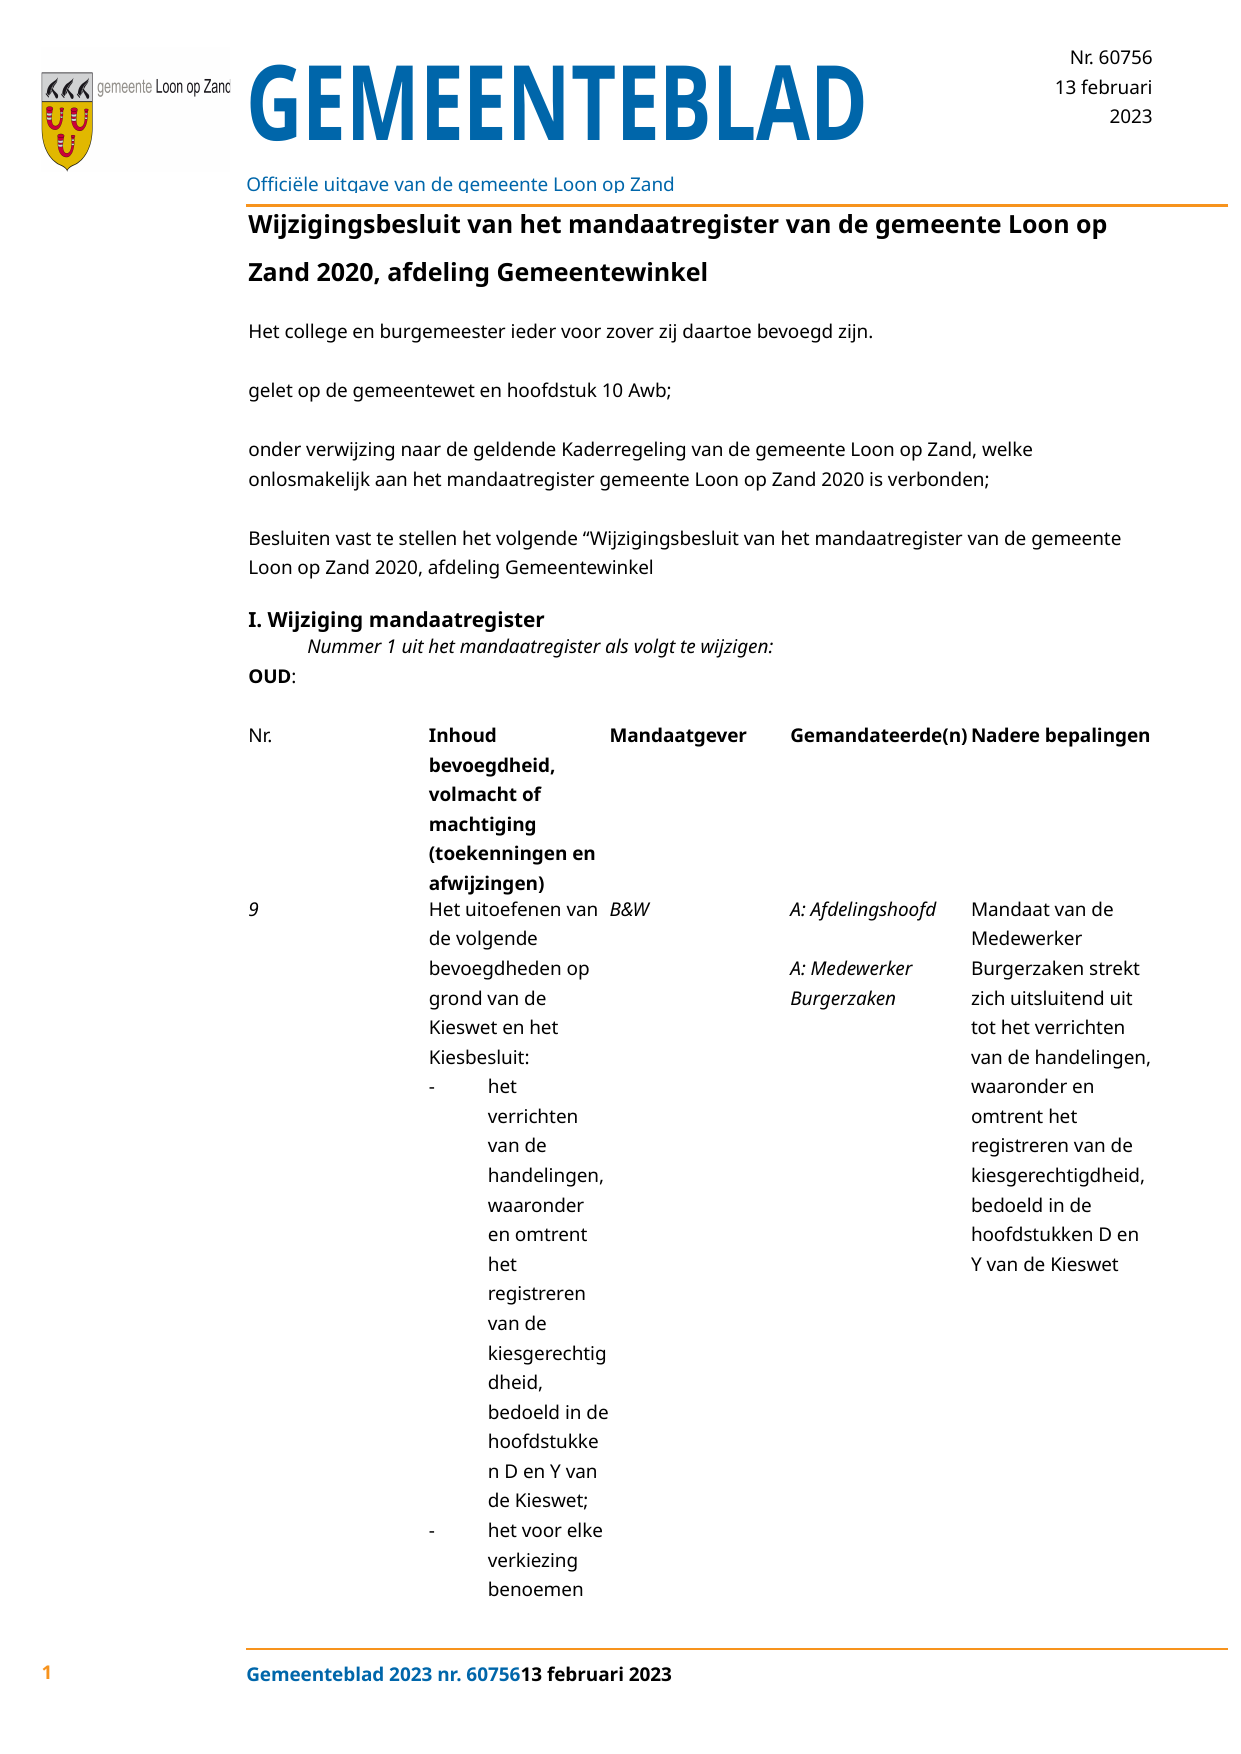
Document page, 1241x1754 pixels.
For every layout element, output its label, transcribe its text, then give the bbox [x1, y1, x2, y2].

text I. Wijziging mandaatregister [248, 605, 1152, 633]
table_cell 9 [248, 896, 429, 1602]
table_cell Het uitoefenen van de volgende bevoegdheden op grond van de Kieswet en het Kiesbesluit: het verrichten van de handelingen, waaronder en omtrent het registreren van de kiesgerechtigdheid, bedoeld in de hoofdstukken D en Y van de Kieswet; het voor elke verkiezing benoemen [429, 896, 609, 1602]
table_header Nr. [248, 722, 429, 896]
list Nummer 1 uit het mandaatregister als volgt te wijzigen: [248, 633, 1152, 659]
table_header Nadere bepalingen [971, 722, 1152, 896]
table_header Inhoud bevoegdheid, volmacht of machtiging (toekenningen en afwijzingen) [429, 722, 609, 896]
text Het college en burgemeester ieder voor zover zij daartoe bevoegd zijn. [248, 318, 1152, 344]
table_header Mandaatgever [609, 722, 790, 896]
text OUD: [248, 663, 1152, 689]
table_cell B&W [609, 896, 790, 1602]
text onder verwijzing naar de geldende Kaderregeling van de gemeente Loon op Zand, welke onlosmakelijk aan het mandaatregister gemeente Loon op Zand 2020 is verbonden; [248, 436, 1152, 492]
table_cell Mandaat van de Medewerker Burgerzaken strekt zich uitsluitend uit tot het verrichten van de handelingen, waaronder en omtrent het registreren van de kiesgerechtigdheid, bedoeld in de hoofdstukken D en Y van de Kieswet [971, 896, 1152, 1602]
picture [41, 47, 231, 172]
table_header Gemandateerde(n) [790, 722, 971, 896]
text gelet op de gemeentewet en hoofdstuk 10 Awb; [248, 377, 1152, 403]
table_cell A: Afdelingshoofd A: Medewerker Burgerzaken [790, 896, 971, 1602]
text Wijzigingsbesluit van het mandaatregister van de gemeente Loon op Zand 2020, afdeling Gemeentewinkel [248, 207, 1152, 288]
text Besluiten vast te stellen het volgende “Wijzigingsbesluit van het mandaatregister van de gemeente Loon op Zand 2020, afdeling Gemeentewinkel [248, 525, 1152, 580]
